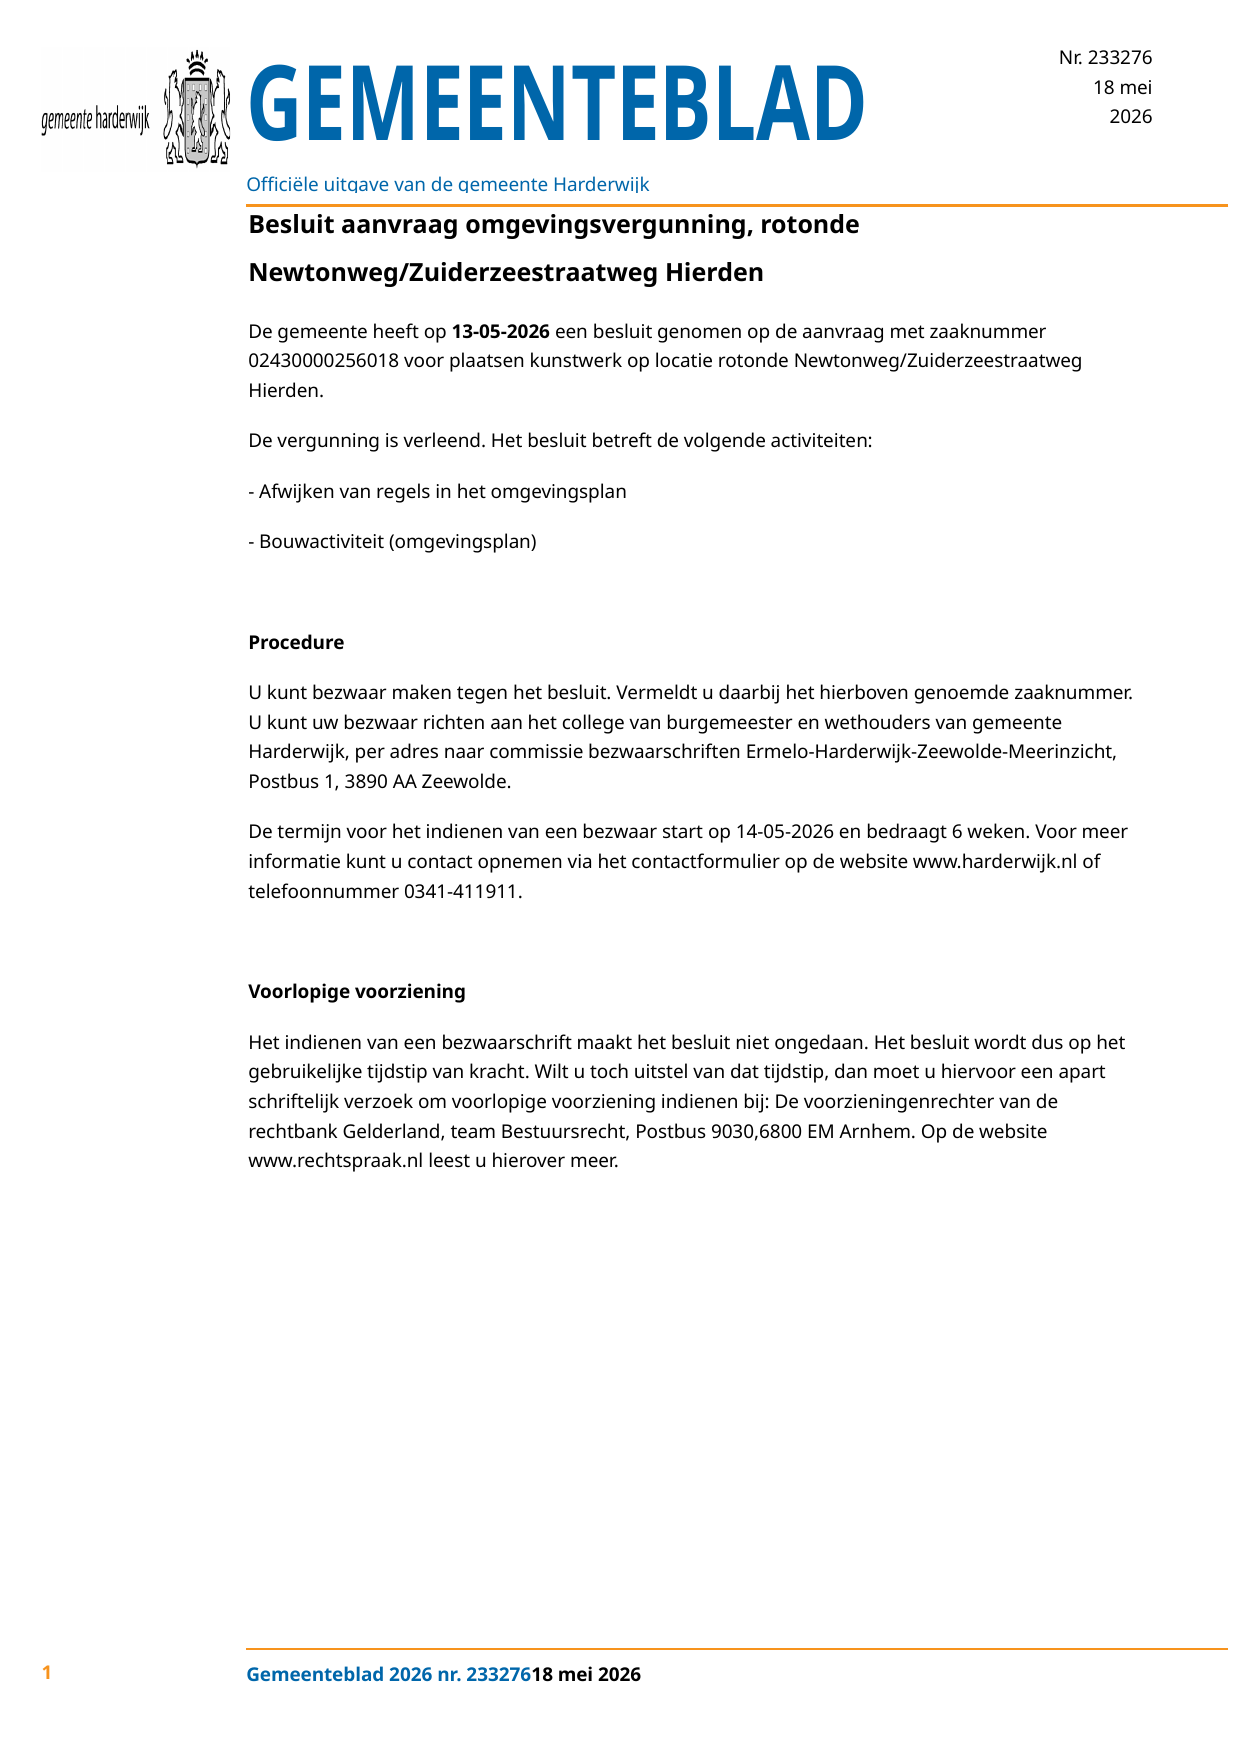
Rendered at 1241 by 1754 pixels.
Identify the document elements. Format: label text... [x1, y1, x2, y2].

text De gemeente heeft op 13-05-2026 een besluit genomen op de aanvraag met zaaknummer 02430000256018 voor plaatsen kunstwerk op locatie rotonde Newtonweg/Zuiderzeestraatweg Hierden. [248, 318, 1152, 403]
text Voorlopige voorziening [248, 979, 1152, 1004]
text De termijn voor het indienen van een bezwaar start op 14-05-2026 en bedraagt 6 weken. Voor meer informatie kunt u contact opnemen via het contactformulier op de website www.harderwijk.nl of telefoonnummer 0341-411911. [248, 819, 1152, 904]
text Procedure [248, 629, 1152, 655]
text - Afwijken van regels in het omgevingsplan [248, 478, 1152, 504]
picture [41, 47, 231, 172]
text Het indienen van een bezwaarschrift maakt het besluit niet ongedaan. Het besluit wordt dus op het gebruikelijke tijdstip van kracht. Wilt u toch uitstel van dat tijdstip, dan moet u hiervoor een apart schriftelijk verzoek om voorlopige voorziening indienen bij: De voorzieningenrechter van de rechtbank Gelderland, team Bestuursrecht, Postbus 9030,6800 EM Arnhem. Op de website www.rechtspraak.nl leest u hierover meer. [248, 1029, 1152, 1173]
text De vergunning is verleend. Het besluit betreft de volgende activiteiten: [248, 427, 1152, 453]
text - Bouwactiviteit (omgevingsplan) [248, 528, 1152, 554]
text U kunt bezwaar maken tegen het besluit. Vermeldt u daarbij het hierboven genoemde zaaknummer. U kunt uw bezwaar richten aan het college van burgemeester en wethouders van gemeente Harderwijk, per adres naar commissie bezwaarschriften Ermelo-Harderwijk-Zeewolde-Meerinzicht, Postbus 1, 3890 AA Zeewolde. [248, 679, 1152, 794]
text Besluit aanvraag omgevingsvergunning, rotonde Newtonweg/Zuiderzeestraatweg Hierden [248, 207, 1152, 288]
